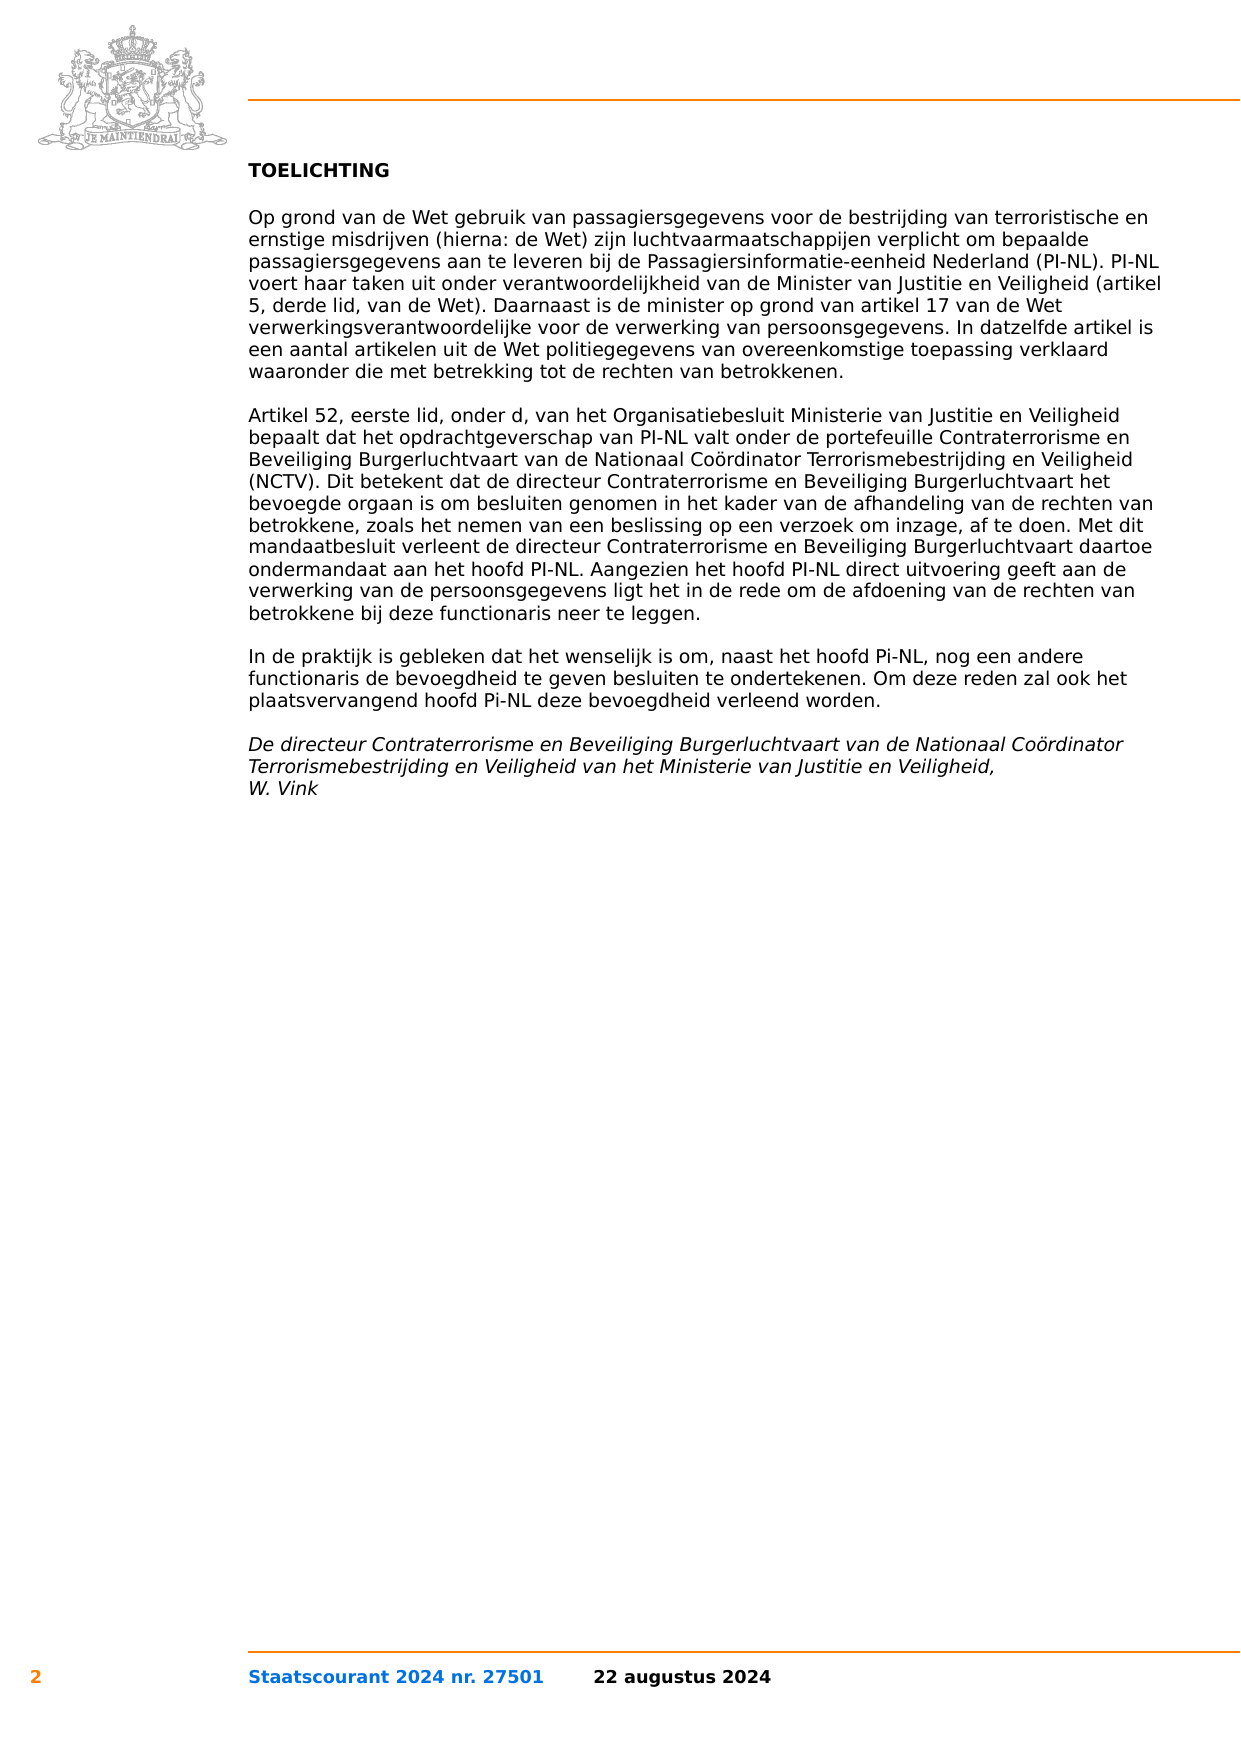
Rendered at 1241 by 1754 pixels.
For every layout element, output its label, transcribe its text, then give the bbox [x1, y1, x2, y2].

subtitle TOELICHTING [248, 160, 1163, 182]
text Op grond van de Wet gebruik van passagiersgegevens voor de bestrijding van terroristische en ernstige misdrijven (hierna: de Wet) zijn luchtvaarmaatschappijen verplicht om bepaalde passagiersgegevens aan te leveren bij de Passagiersinformatie-eenheid Nederland (PI-NL). PI-NL voert haar taken uit onder verantwoordelijkheid van de Minister van Justitie en Veiligheid (artikel 5, derde lid, van de Wet). Daarnaast is de minister op grond van artikel 17 van de Wet verwerkingsverantwoordelijke voor de verwerking van persoonsgegevens. In datzelfde artikel is een aantal artikelen uit de Wet politiegegevens van overeenkomstige toepassing verklaard waaronder die met betrekking tot de rechten van betrokkenen. [248, 207, 1163, 383]
picture [38, 25, 227, 150]
text De directeur Contraterrorisme en Beveiliging Burgerluchtvaart van de Nationaal Coördinator Terrorismebestrijding en Veiligheid van het Ministerie van Justitie en Veiligheid, W. Vink [248, 734, 1163, 800]
text Artikel 52, eerste lid, onder d, van het Organisatiebesluit Ministerie van Justitie en Veiligheid bepaalt dat het opdrachtgeverschap van PI-NL valt onder de portefeuille Contraterrorisme en Beveiliging Burgerluchtvaart van de Nationaal Coördinator Terrorismebestrijding en Veiligheid (NCTV). Dit betekent dat de directeur Contraterrorisme en Beveiliging Burgerluchtvaart het bevoegde orgaan is om besluiten genomen in het kader van de afhandeling van de rechten van betrokkene, zoals het nemen van een beslissing op een verzoek om inzage, af te doen. Met dit mandaatbesluit verleent de directeur Contraterrorisme en Beveiliging Burgerluchtvaart daartoe ondermandaat aan het hoofd PI-NL. Aangezien het hoofd PI-NL direct uitvoering geeft aan de verwerking van de persoonsgegevens ligt het in de rede om de afdoening van de rechten van betrokkene bij deze functionaris neer te leggen. [248, 404, 1163, 624]
text In de praktijk is gebleken dat het wenselijk is om, naast het hoofd Pi-NL, nog een andere functionaris de bevoegdheid te geven besluiten te ondertekenen. Om deze reden zal ook het plaatsvervangend hoofd Pi-NL deze bevoegdheid verleend worden. [248, 646, 1163, 712]
